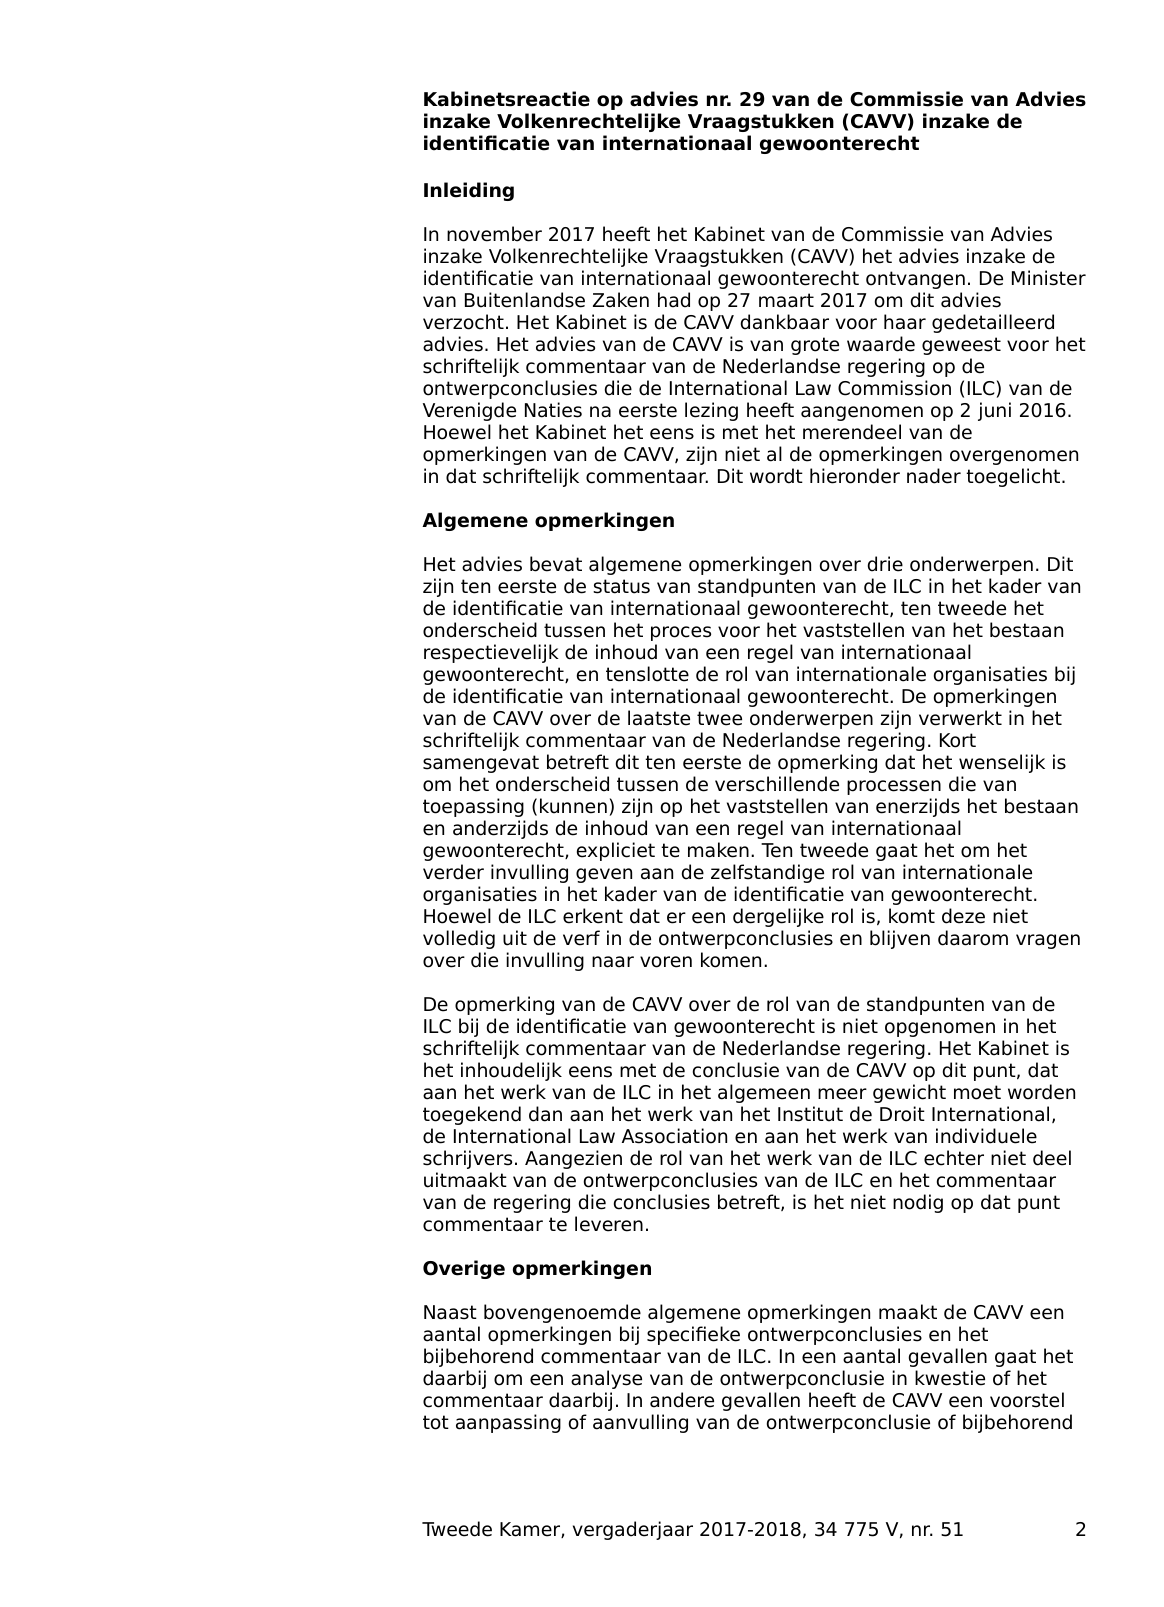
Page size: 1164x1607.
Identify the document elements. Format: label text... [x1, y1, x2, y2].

subtitle Kabinetsreactie op advies nr. 29 van de Commissie van Advies inzake Volkenrechtelijke Vraagstukken (CAVV) inzake de identificatie van internationaal gewoonterecht [422, 89, 1087, 155]
subtitle Overige opmerkingen [422, 1258, 1087, 1280]
subtitle Algemene opmerkingen [422, 510, 1087, 532]
text De opmerking van de CAVV over de rol van de standpunten van de ILC bij de identificatie van gewoonterecht is niet opgenomen in het schriftelijk commentaar van de Nederlandse regering. Het Kabinet is het inhoudelijk eens met de conclusie van de CAVV op dit punt, dat aan het werk van de ILC in het algemeen meer gewicht moet worden toegekend dan aan het werk van het Institut de Droit International, de International Law Association en aan het werk van individuele schrijvers. Aangezien de rol van het werk van de ILC echter niet deel uitmaakt van de ontwerpconclusies van de ILC en het commentaar van de regering die conclusies betreft, is het niet nodig op dat punt commentaar te leveren. [422, 994, 1087, 1236]
text Naast bovengenoemde algemene opmerkingen maakt de CAVV een aantal opmerkingen bij specifieke ontwerpconclusies en het bijbehorend commentaar van de ILC. In een aantal gevallen gaat het daarbij om een analyse van de ontwerpconclusie in kwestie of het commentaar daarbij. In andere gevallen heeft de CAVV een voorstel tot aanpassing of aanvulling van de ontwerpconclusie of bijbehorend [422, 1302, 1087, 1434]
text In november 2017 heeft het Kabinet van de Commissie van Advies inzake Volkenrechtelijke Vraagstukken (CAVV) het advies inzake de identificatie van internationaal gewoonterecht ontvangen. De Minister van Buitenlandse Zaken had op 27 maart 2017 om dit advies verzocht. Het Kabinet is de CAVV dankbaar voor haar gedetailleerd advies. Het advies van de CAVV is van grote waarde geweest voor het schriftelijk commentaar van de Nederlandse regering op de ontwerpconclusies die de International Law Commission (ILC) van de Verenigde Naties na eerste lezing heeft aangenomen op 2 juni 2016. Hoewel het Kabinet het eens is met het merendeel van de opmerkingen van de CAVV, zijn niet al de opmerkingen overgenomen in dat schriftelijk commentaar. Dit wordt hieronder nader toegelicht. [422, 224, 1087, 488]
text Het advies bevat algemene opmerkingen over drie onderwerpen. Dit zijn ten eerste de status van standpunten van de ILC in het kader van de identificatie van internationaal gewoonterecht, ten tweede het onderscheid tussen het proces voor het vaststellen van het bestaan respectievelijk de inhoud van een regel van internationaal gewoonterecht, en tenslotte de rol van internationale organisaties bij de identificatie van internationaal gewoonterecht. De opmerkingen van de CAVV over de laatste twee onderwerpen zijn verwerkt in het schriftelijk commentaar van de Nederlandse regering. Kort samengevat betreft dit ten eerste de opmerking dat het wenselijk is om het onderscheid tussen de verschillende processen die van toepassing (kunnen) zijn op het vaststellen van enerzijds het bestaan en anderzijds de inhoud van een regel van internationaal gewoonterecht, expliciet te maken. Ten tweede gaat het om het verder invulling geven aan de zelfstandige rol van internationale organisaties in het kader van de identificatie van gewoonterecht. Hoewel de ILC erkent dat er een dergelijke rol is, komt deze niet volledig uit de verf in de ontwerpconclusies en blijven daarom vragen over die invulling naar voren komen. [422, 554, 1087, 972]
subtitle Inleiding [422, 180, 1087, 202]
